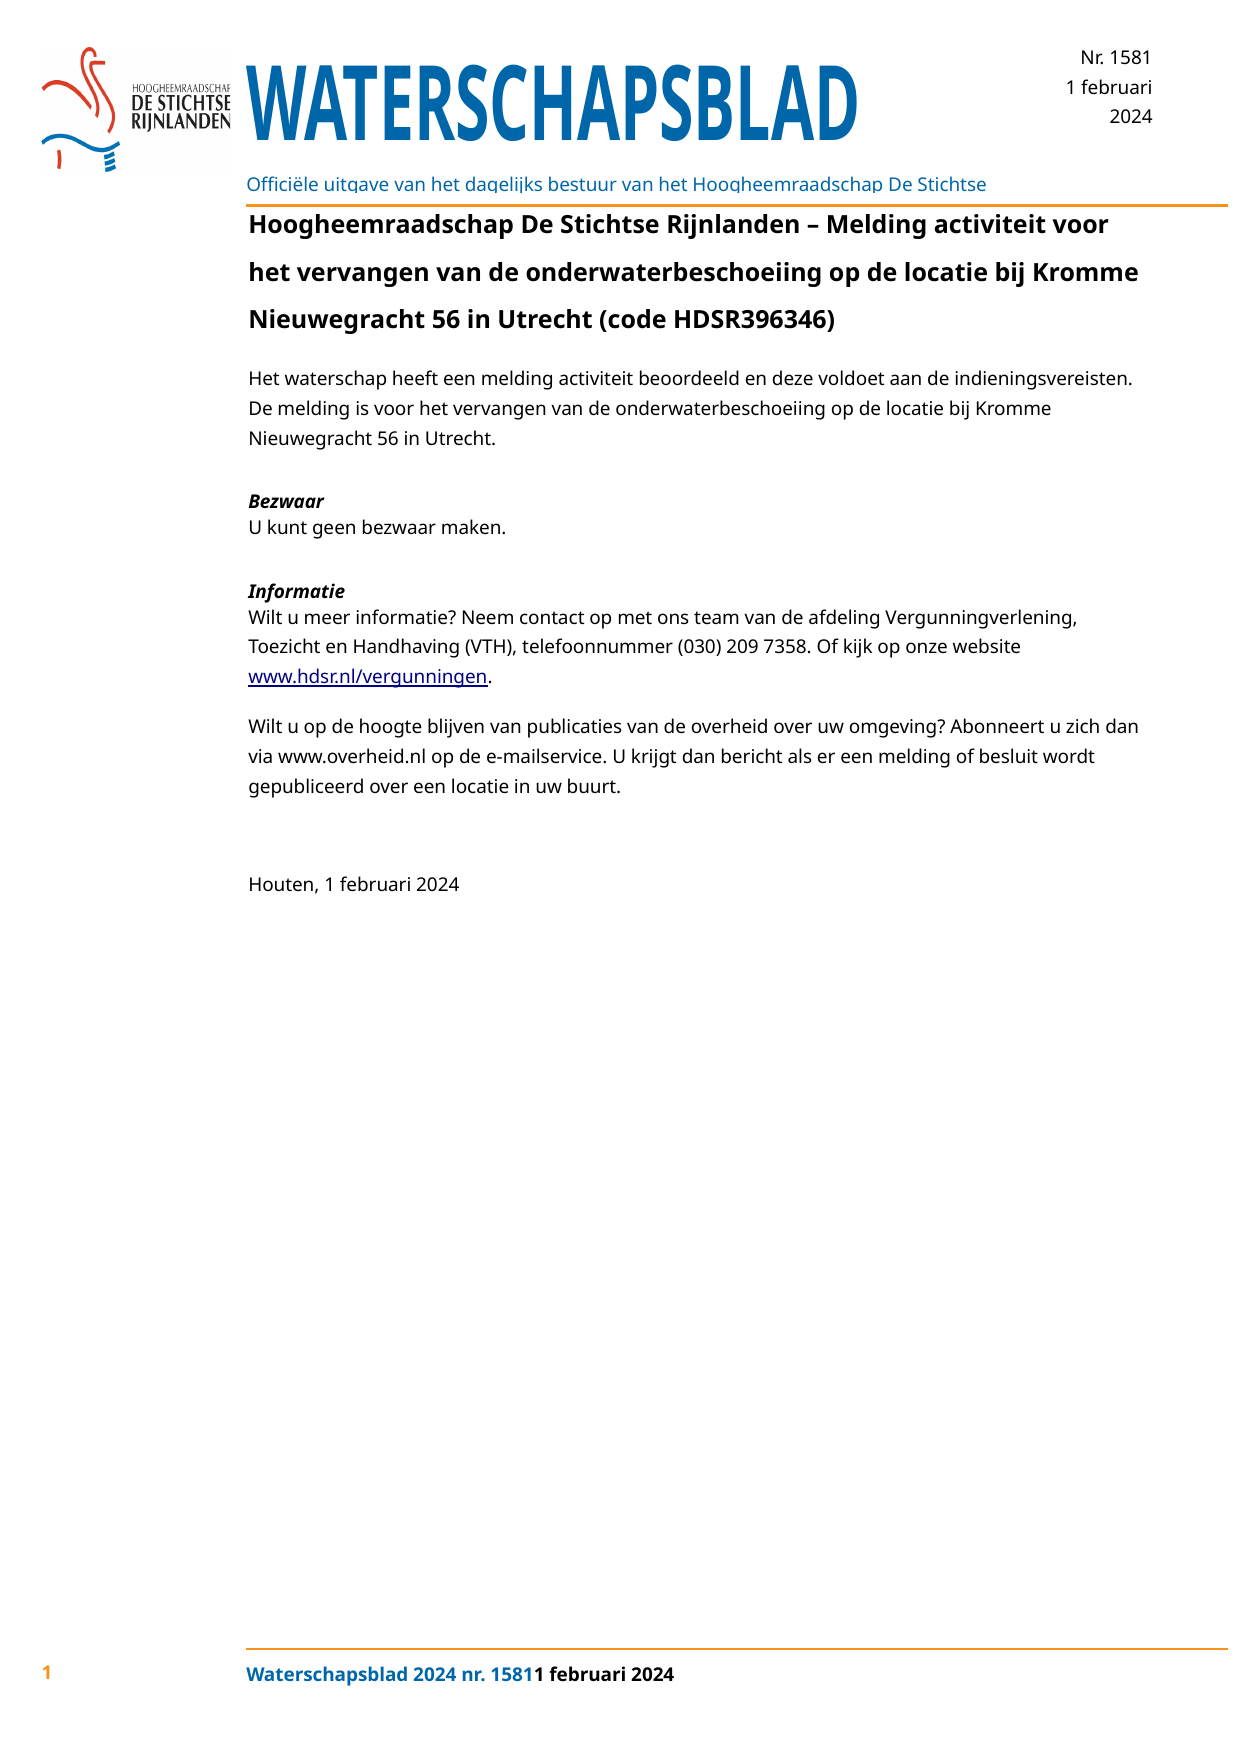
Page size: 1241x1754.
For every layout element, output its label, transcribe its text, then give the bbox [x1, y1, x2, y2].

text Informatie [248, 578, 1152, 604]
picture [41, 47, 231, 172]
text Het waterschap heeft een melding activiteit beoordeeld en deze voldoet aan de indieningsvereisten. De melding is voor het vervangen van de onderwaterbeschoeiing op de locatie bij Kromme Nieuwegracht 56 in Utrecht. [248, 366, 1152, 450]
text Hoogheemraadschap De Stichtse Rijnlanden – Melding activiteit voor het vervangen van de onderwaterbeschoeiing op de locatie bij Kromme Nieuwegracht 56 in Utrecht (code HDSR396346) [248, 207, 1152, 336]
text Bezwaar [248, 489, 1152, 514]
text U kunt geen bezwaar maken. [248, 514, 1152, 540]
text Houten, 1 februari 2024 [248, 871, 1152, 897]
text Wilt u op de hoogte blijven van publicaties van de overheid over uw omgeving? Abonneert u zich dan via www.overheid.nl op de e-mailservice. U krijgt dan bericht als er een melding of besluit wordt gepubliceerd over een locatie in uw buurt. [248, 714, 1152, 798]
text Wilt u meer informatie? Neem contact op met ons team van de afdeling Vergunningverlening, Toezicht en Handhaving (VTH), telefoonnummer (030) 209 7358. Of kijk op onze website www.hdsr.nl/vergunningen. [248, 604, 1152, 689]
